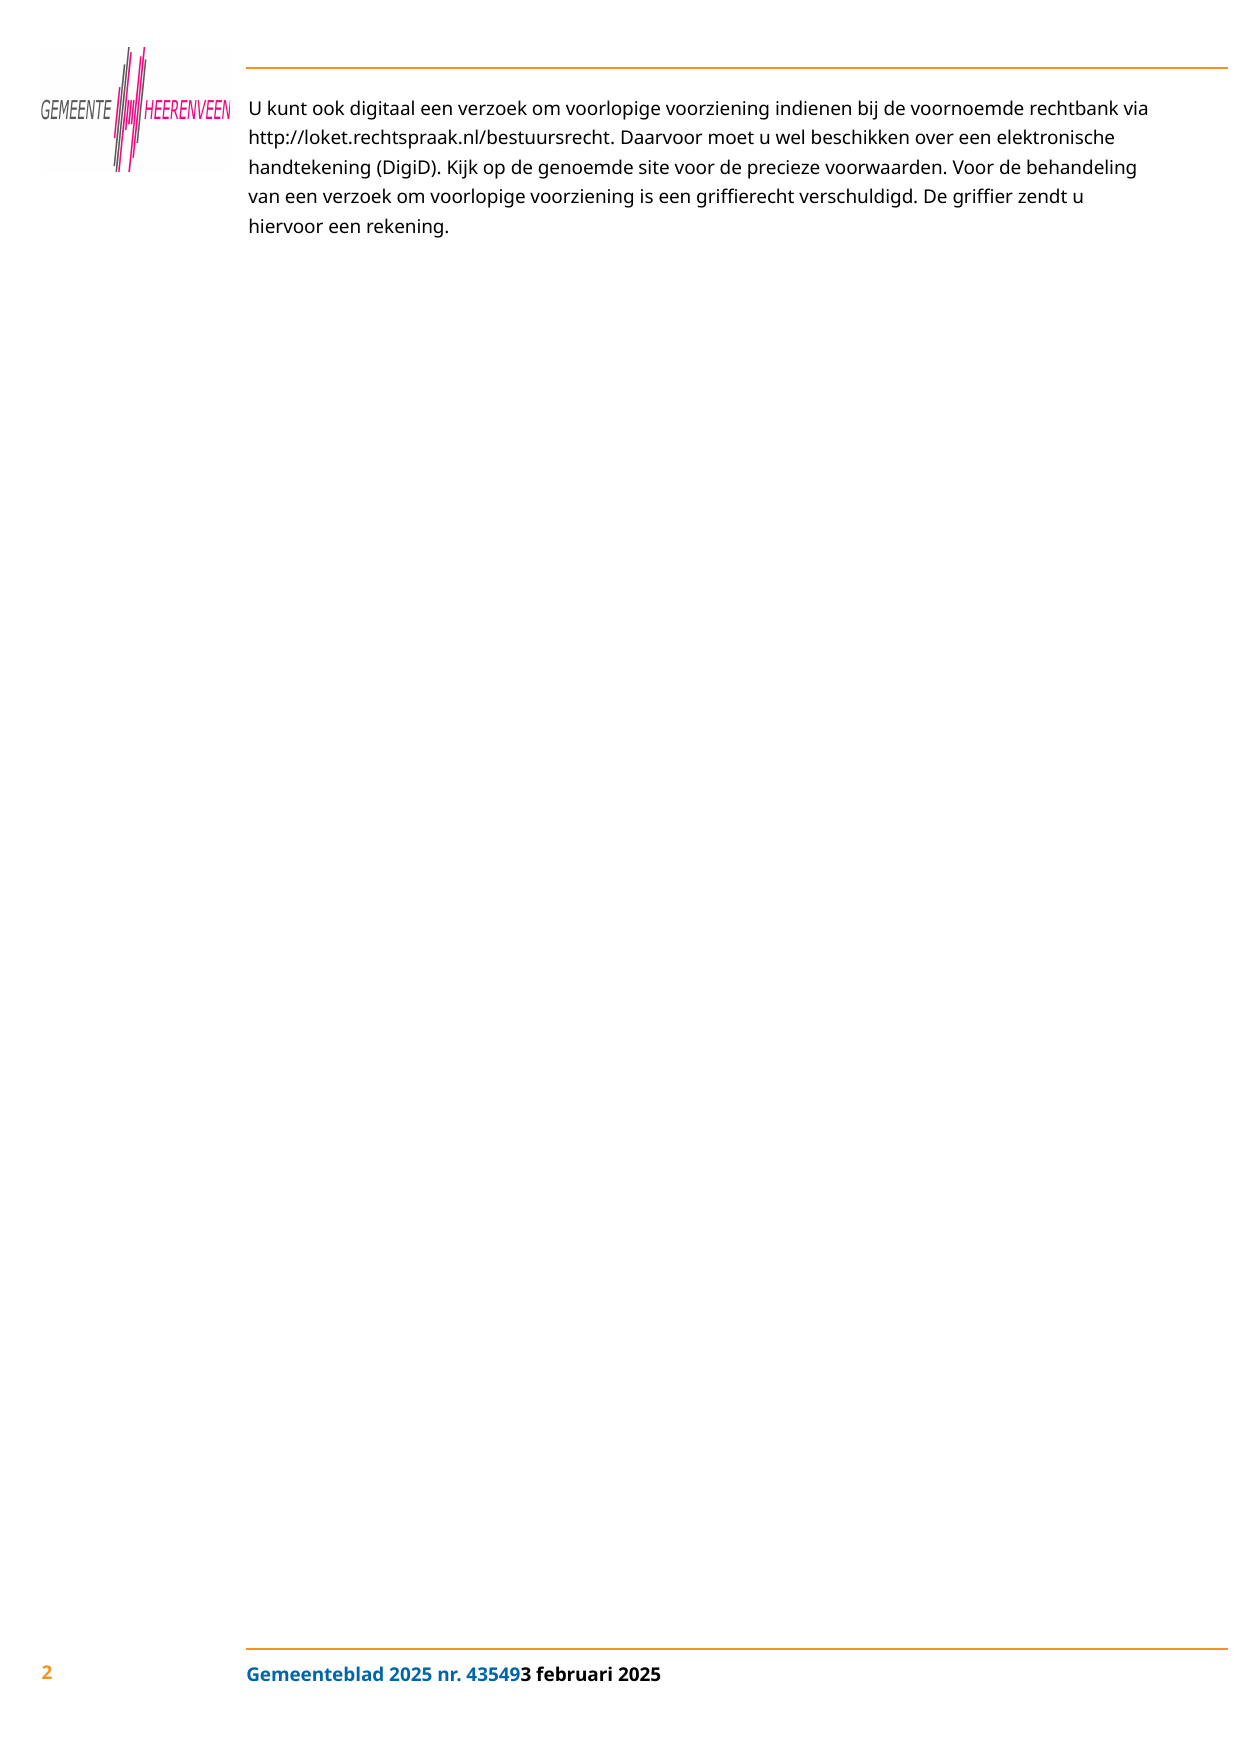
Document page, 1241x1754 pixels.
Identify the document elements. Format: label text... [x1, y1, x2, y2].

picture [41, 47, 231, 172]
text U kunt ook digitaal een verzoek om voorlopige voorziening indienen bij de voornoemde rechtbank via http://loket.rechtspraak.nl/bestuursrecht. Daarvoor moet u wel beschikken over een elektronische handtekening (DigiD). Kijk op de genoemde site voor de precieze voorwaarden. Voor de behandeling van een verzoek om voorlopige voorziening is een griffierecht verschuldigd. De griffier zendt u hiervoor een rekening. [248, 95, 1152, 239]
